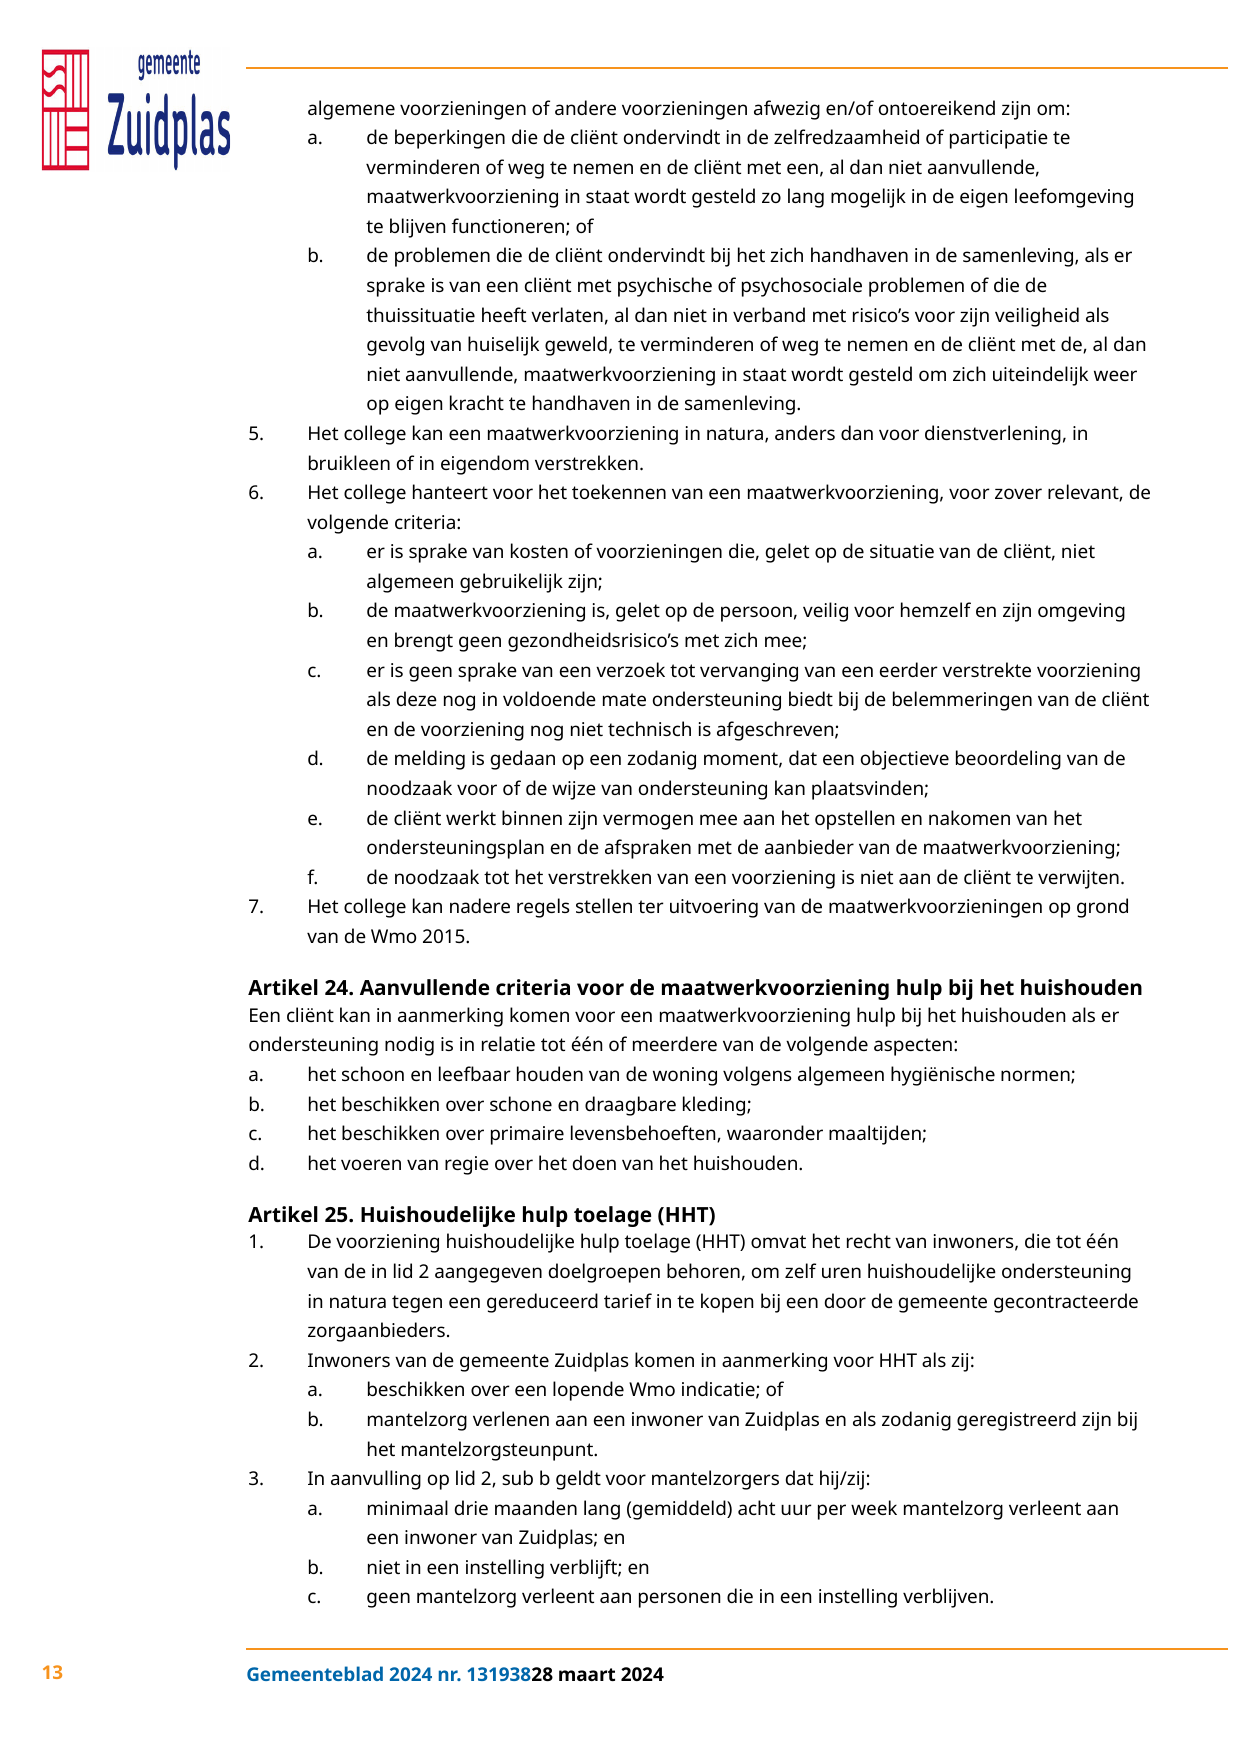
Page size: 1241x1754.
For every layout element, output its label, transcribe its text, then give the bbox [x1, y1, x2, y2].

list de maatwerkvoorziening is, gelet op de persoon, veilig voor hemzelf en zijn omgeving en brengt geen gezondheidsrisico’s met zich mee; [307, 598, 1152, 653]
list niet in een instelling verblijft; en [307, 1554, 1152, 1580]
list Het college hanteert voor het toekennen van een maatwerkvoorziening, voor zover relevant, de volgende criteria: [248, 479, 1152, 535]
list de melding is gedaan op een zodanig moment, dat een objectieve beoordeling van de noodzaak voor of de wijze van ondersteuning kan plaatsvinden; [307, 746, 1152, 801]
text Artikel 25. Huishoudelijke hulp toelage (HHT) [248, 1200, 1152, 1229]
list de problemen die de cliënt ondervindt bij het zich handhaven in de samenleving, als er sprake is van een cliënt met psychische of psychosociale problemen of die de thuissituatie heeft verlaten, al dan niet in verband met risico’s voor zijn veiligheid als gevolg van huiselijk geweld, te verminderen of weg te nemen en de cliënt met de, al dan niet aanvullende, maatwerkvoorziening in staat wordt gesteld om zich uiteindelijk weer op eigen kracht te handhaven in de samenleving. [307, 243, 1152, 416]
list minimaal drie maanden lang (gemiddeld) acht uur per week mantelzorg verleent aan een inwoner van Zuidplas; en [307, 1495, 1152, 1550]
list beschikken over een lopende Wmo indicatie; of [307, 1377, 1152, 1402]
list geen mantelzorg verleent aan personen die in een instelling verblijven. [307, 1584, 1152, 1609]
list Het college kan een maatwerkvoorziening in natura, anders dan voor dienstverlening, in bruikleen of in eigendom verstrekken. [248, 420, 1152, 476]
list Het college kan nadere regels stellen ter uitvoering van de maatwerkvoorzieningen op grond van de Wmo 2015. [248, 893, 1152, 949]
list het voeren van regie over het doen van het huishouden. [248, 1150, 1152, 1176]
text Een cliënt kan in aanmerking komen voor een maatwerkvoorziening hulp bij het huishouden als er ondersteuning nodig is in relatie tot één of meerdere van de volgende aspecten: [248, 1002, 1152, 1057]
list In aanvulling op lid 2, sub b geldt voor mantelzorgers dat hij/zij: [248, 1465, 1152, 1491]
list de noodzaak tot het verstrekken van een voorziening is niet aan de cliënt te verwijten. [307, 864, 1152, 890]
picture [41, 47, 231, 172]
list Inwoners van de gemeente Zuidplas komen in aanmerking voor HHT als zij: [248, 1347, 1152, 1373]
text Artikel 24. Aanvullende criteria voor de maatwerkvoorziening hulp bij het huishouden [248, 973, 1152, 1002]
list er is geen sprake van een verzoek tot vervanging van een eerder verstrekte voorziening als deze nog in voldoende mate ondersteuning biedt bij de belemmeringen van de cliënt en de voorziening nog niet technisch is afgeschreven; [307, 657, 1152, 742]
list De voorziening huishoudelijke hulp toelage (HHT) omvat het recht van inwoners, die tot één van de in lid 2 aangegeven doelgroepen behoren, om zelf uren huishoudelijke ondersteuning in natura tegen een gereduceerd tarief in te kopen bij een door de gemeente gecontracteerde zorgaanbieders. [248, 1229, 1152, 1343]
list de beperkingen die de cliënt ondervindt in de zelfredzaamheid of participatie te verminderen of weg te nemen en de cliënt met een, al dan niet aanvullende, maatwerkvoorziening in staat wordt gesteld zo lang mogelijk in de eigen leefomgeving te blijven functioneren; of [307, 124, 1152, 239]
list er is sprake van kosten of voorzieningen die, gelet op de situatie van de cliënt, niet algemeen gebruikelijk zijn; [307, 538, 1152, 594]
list algemene voorzieningen of andere voorzieningen afwezig en/of ontoereikend zijn om: [248, 95, 1152, 121]
list mantelzorg verlenen aan een inwoner van Zuidplas en als zodanig geregistreerd zijn bij het mantelzorgsteunpunt. [307, 1406, 1152, 1462]
list de cliënt werkt binnen zijn vermogen mee aan het opstellen en nakomen van het ondersteuningsplan en de afspraken met de aanbieder van de maatwerkvoorziening; [307, 805, 1152, 860]
list het beschikken over schone en draagbare kleding; [248, 1091, 1152, 1116]
list het beschikken over primaire levensbehoeften, waaronder maaltijden; [248, 1120, 1152, 1146]
list het schoon en leefbaar houden van de woning volgens algemeen hygiënische normen; [248, 1061, 1152, 1087]
